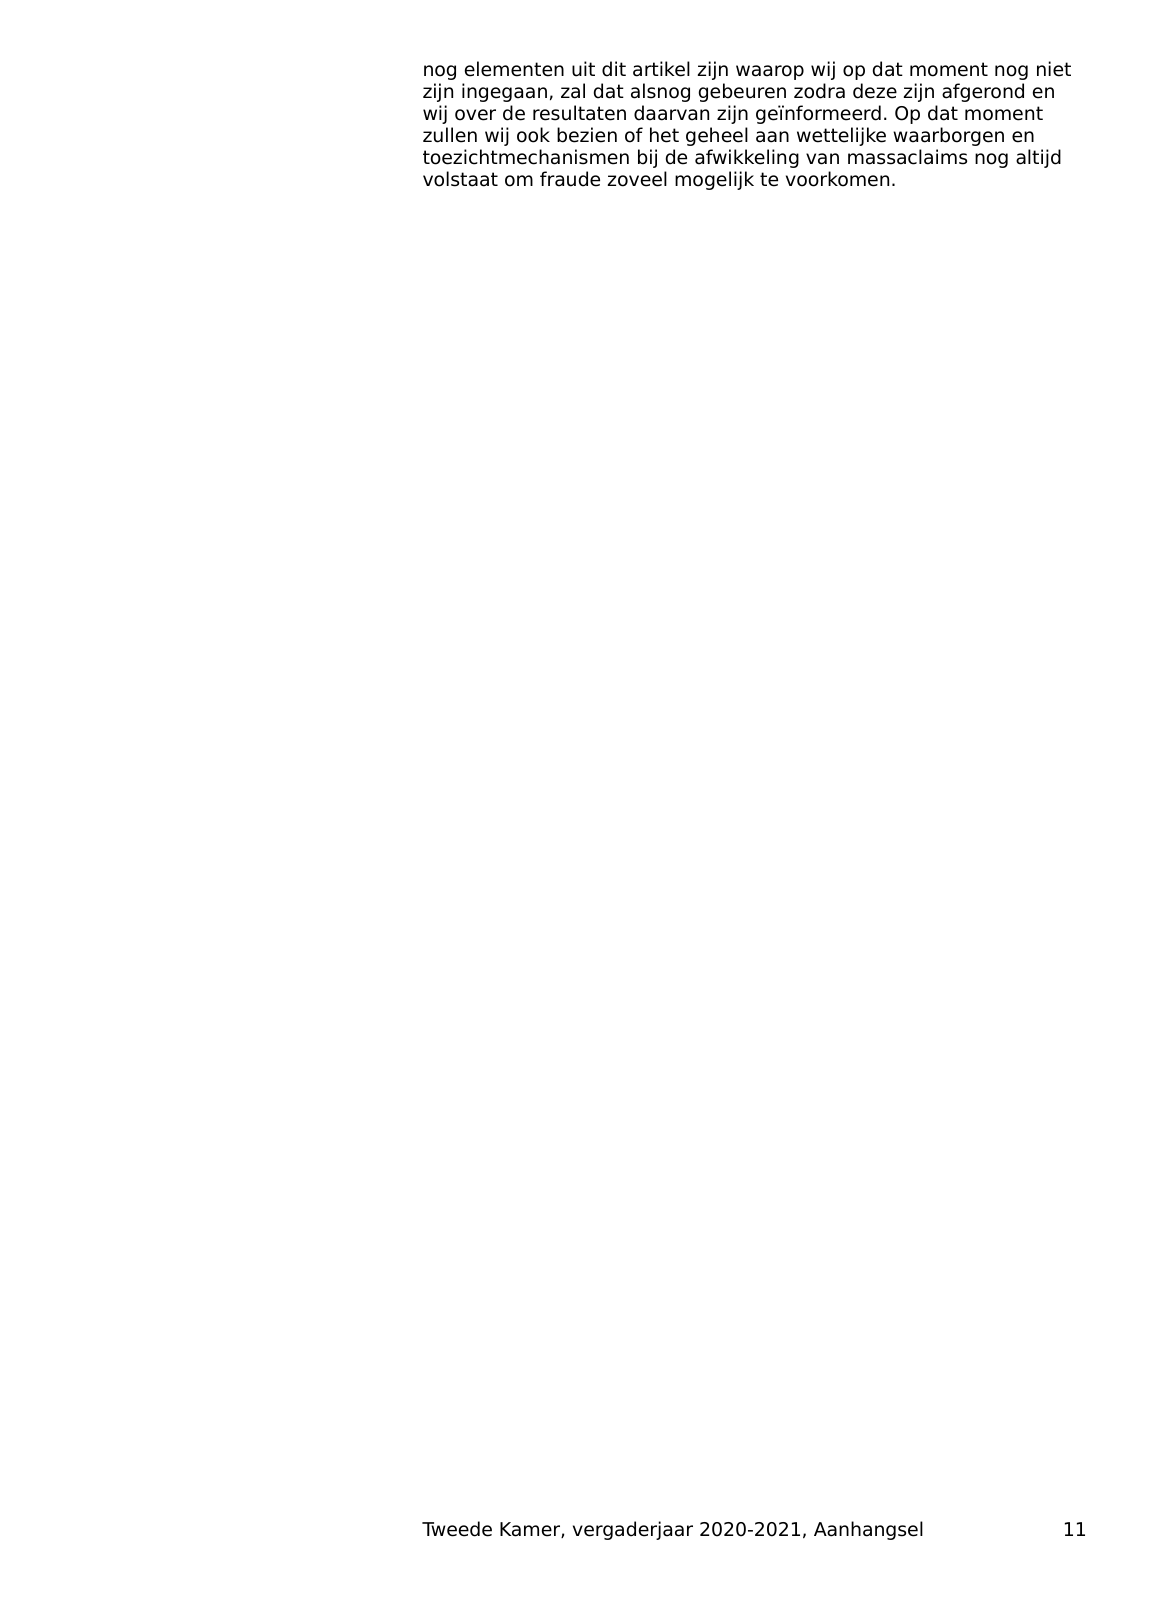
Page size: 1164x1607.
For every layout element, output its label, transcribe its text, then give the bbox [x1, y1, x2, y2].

text nog elementen uit dit artikel zijn waarop wij op dat moment nog niet zijn ingegaan, zal dat alsnog gebeuren zodra deze zijn afgerond en wij over de resultaten daarvan zijn geïnformeerd. Op dat moment zullen wij ook bezien of het geheel aan wettelijke waarborgen en toezichtmechanismen bij de afwikkeling van massaclaims nog altijd volstaat om fraude zoveel mogelijk te voorkomen. [422, 59, 1087, 191]
